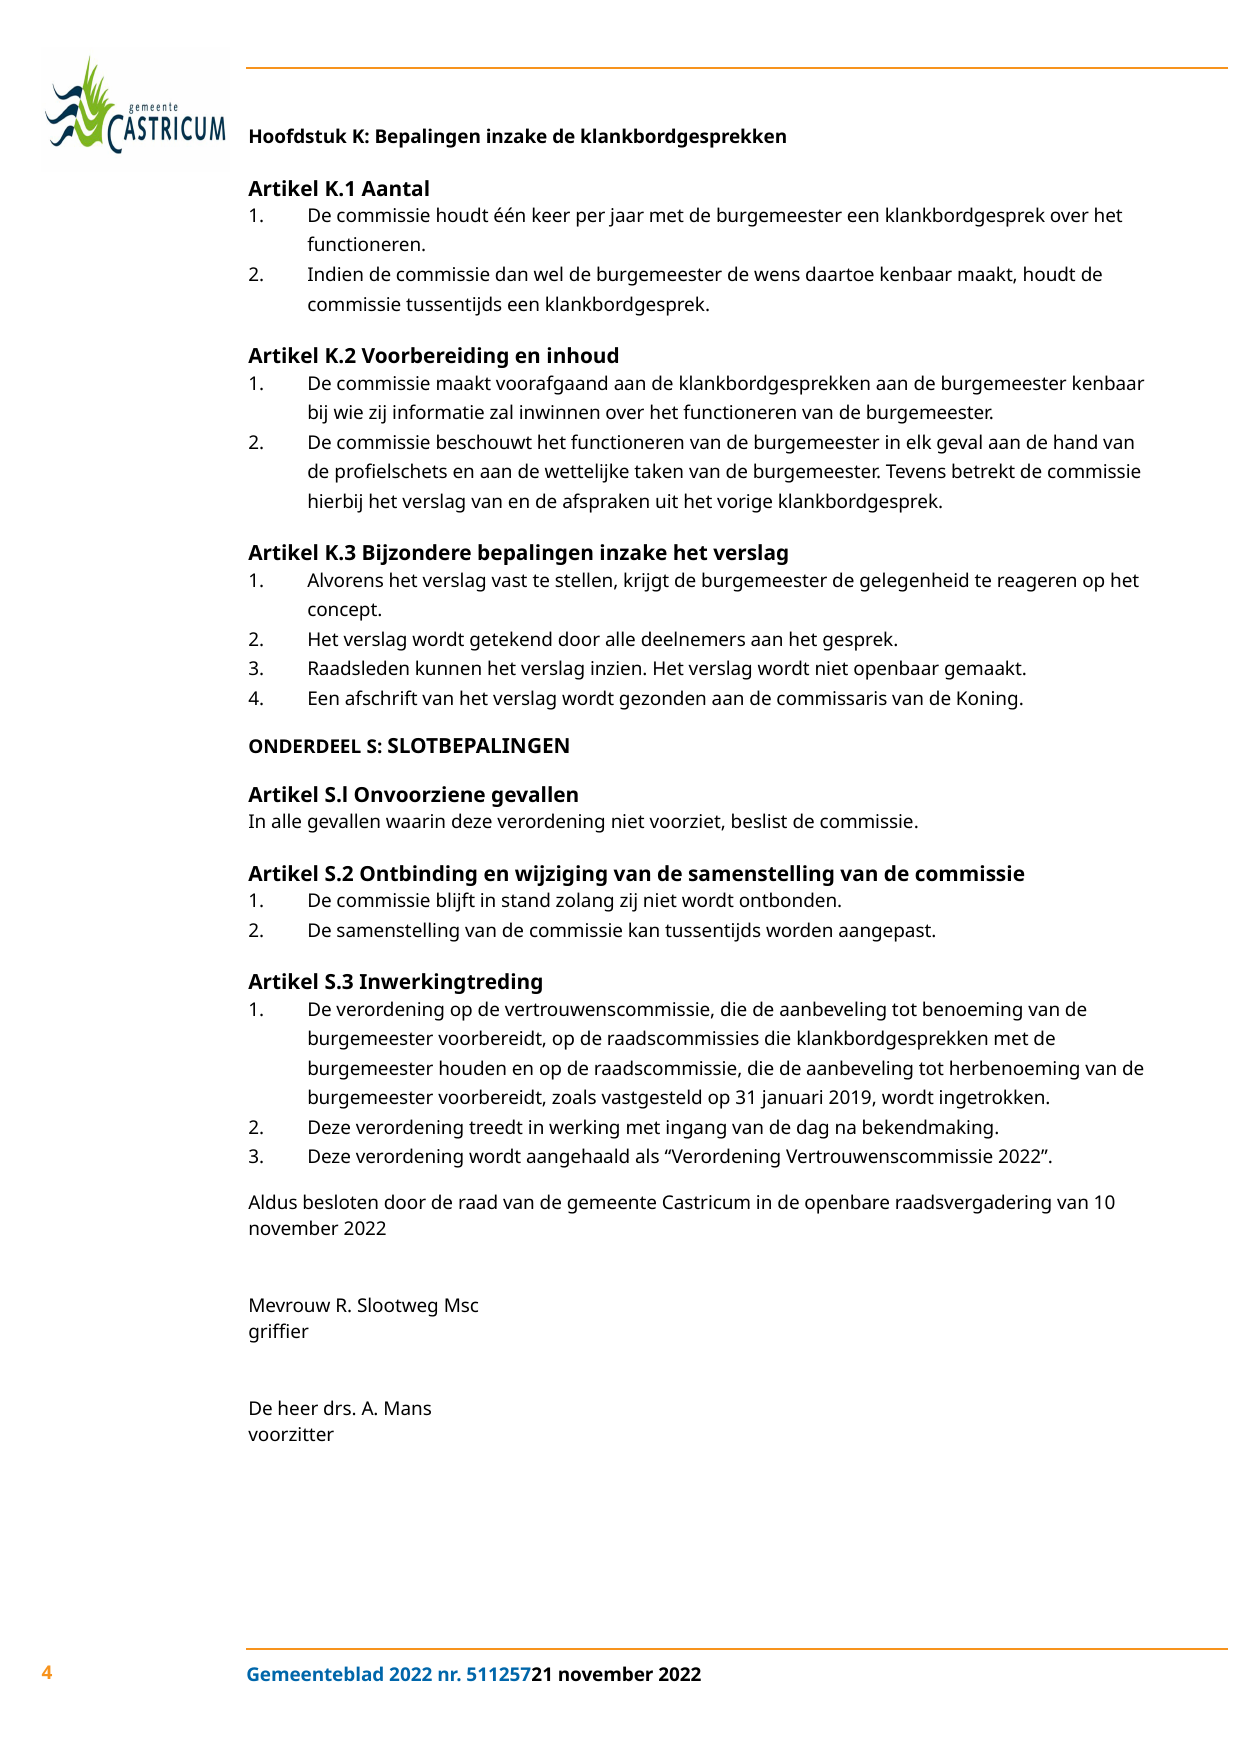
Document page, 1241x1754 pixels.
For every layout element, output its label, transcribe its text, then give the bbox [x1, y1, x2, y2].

list Deze verordening wordt aangehaald als “Verordening Vertrouwenscommissie 2022”. [248, 1144, 1152, 1169]
text Aldus besloten door de raad van de gemeente Castricum in de openbare raadsvergadering van 10 november 2022 [248, 1189, 1152, 1241]
list Het verslag wordt getekend door alle deelnemers aan het gesprek. [248, 626, 1152, 652]
list De commissie maakt voorafgaand aan de klankbordgesprekken aan de burgemeester kenbaar bij wie zij informatie zal inwinnen over het functioneren van de burgemeester. [248, 370, 1152, 425]
list De verordening op de vertrouwenscommissie, die de aanbeveling tot benoeming van de burgemeester voorbereidt, op de raadscommissies die klankbordgesprekken met de burgemeester houden en op de raadscommissie, die de aanbeveling tot herbenoeming van de burgemeester voorbereidt, zoals vastgesteld op 31 januari 2019, wordt ingetrokken. [248, 996, 1152, 1110]
list Alvorens het verslag vast te stellen, krijgt de burgemeester de gelegenheid te reageren op het concept. [248, 567, 1152, 622]
text In alle gevallen waarin deze verordening niet voorziet, beslist de commissie. [248, 808, 1152, 834]
list Deze verordening treedt in werking met ingang van de dag na bekendmaking. [248, 1114, 1152, 1140]
picture [41, 47, 231, 172]
text Artikel S.3 Inwerkingtreding [248, 967, 1152, 996]
list De commissie blijft in stand zolang zij niet wordt ontbonden. [248, 887, 1152, 913]
text Artikel K.1 Aantal [248, 174, 1152, 202]
text Artikel K.2 Voorbereiding en inhoud [248, 341, 1152, 370]
text Mevrouw R. Slootweg Msc [248, 1292, 1152, 1318]
list Indien de commissie dan wel de burgemeester de wens daartoe kenbaar maakt, houdt de commissie tussentijds een klankbordgesprek. [248, 261, 1152, 317]
list De commissie beschouwt het functioneren van de burgemeester in elk geval aan de hand van de profielschets en aan de wettelijke taken van de burgemeester. Tevens betrekt de commissie hierbij het verslag van en de afspraken uit het vorige klankbordgesprek. [248, 429, 1152, 514]
text Artikel S.l Onvoorziene gevallen [248, 780, 1152, 808]
text ONDERDEEL S: SLOTBEPALINGEN [248, 731, 1152, 759]
text De heer drs. A. Mans [248, 1395, 1152, 1421]
list De commissie houdt één keer per jaar met de burgemeester een klankbordgesprek over het functioneren. [248, 202, 1152, 257]
text Hoofdstuk K: Bepalingen inzake de klankbordgesprekken [248, 123, 1152, 149]
list Een afschrift van het verslag wordt gezonden aan de commissaris van de Koning. [248, 685, 1152, 711]
text voorzitter [248, 1421, 1152, 1447]
list De samenstelling van de commissie kan tussentijds worden aangepast. [248, 917, 1152, 943]
text Artikel S.2 Ontbinding en wijziging van de samenstelling van de commissie [248, 859, 1152, 887]
text Artikel K.3 Bijzondere bepalingen inzake het verslag [248, 538, 1152, 567]
text griffier [248, 1318, 1152, 1344]
list Raadsleden kunnen het verslag inzien. Het verslag wordt niet openbaar gemaakt. [248, 656, 1152, 681]
